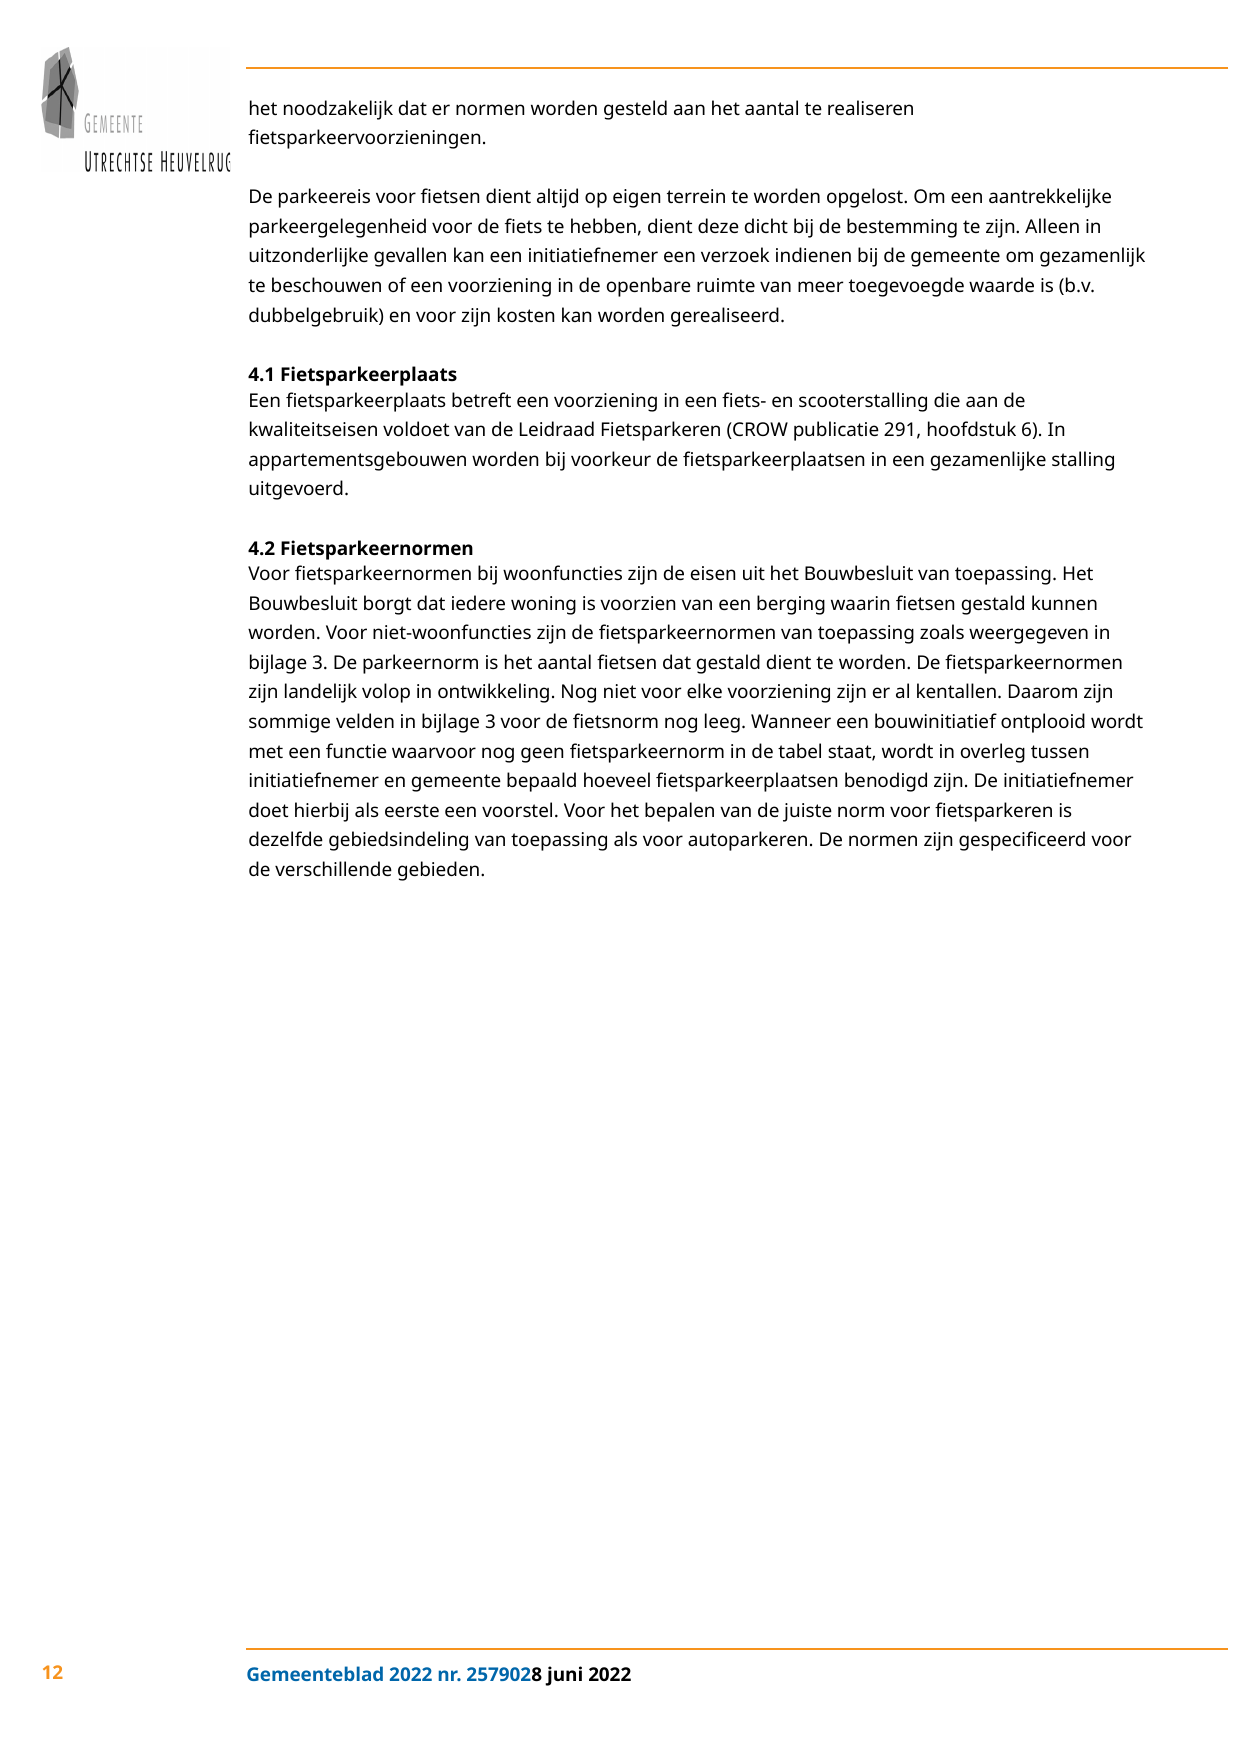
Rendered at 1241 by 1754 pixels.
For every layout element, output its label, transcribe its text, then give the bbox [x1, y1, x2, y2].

text De parkeereis voor fietsen dient altijd op eigen terrein te worden opgelost. Om een aantrekkelijke parkeergelegenheid voor de fiets te hebben, dient deze dicht bij de bestemming te zijn. Alleen in uitzonderlijke gevallen kan een initiatiefnemer een verzoek indienen bij de gemeente om gezamenlijk te beschouwen of een voorziening in de openbare ruimte van meer toegevoegde waarde is (b.v. dubbelgebruik) en voor zijn kosten kan worden gerealiseerd. [248, 183, 1152, 328]
text 4.2 Fietsparkeernormen [248, 535, 1152, 560]
text Voor fietsparkeernormen bij woonfuncties zijn de eisen uit het Bouwbesluit van toepassing. Het Bouwbesluit borgt dat iedere woning is voorzien van een berging waarin fietsen gestald kunnen worden. Voor niet-woonfuncties zijn de fietsparkeernormen van toepassing zoals weergegeven in bijlage 3. De parkeernorm is het aantal fietsen dat gestald dient te worden. De fietsparkeernormen zijn landelijk volop in ontwikkeling. Nog niet voor elke voorziening zijn er al kentallen. Daarom zijn sommige velden in bijlage 3 voor de fietsnorm nog leeg. Wanneer een bouwinitiatief ontplooid wordt met een functie waarvoor nog geen fietsparkeernorm in de tabel staat, wordt in overleg tussen initiatiefnemer en gemeente bepaald hoeveel fietsparkeerplaatsen benodigd zijn. De initiatiefnemer doet hierbij als eerste een voorstel. Voor het bepalen van de juiste norm voor fietsparkeren is dezelfde gebiedsindeling van toepassing als voor autoparkeren. De normen zijn gespecificeerd voor de verschillende gebieden. [248, 560, 1152, 882]
picture [41, 47, 231, 172]
text 4.1 Fietsparkeerplaats [248, 361, 1152, 387]
text het noodzakelijk dat er normen worden gesteld aan het aantal te realiseren fietsparkeervoorzieningen. [248, 95, 1152, 150]
text Een fietsparkeerplaats betreft een voorziening in een fiets- en scooterstalling die aan de kwaliteitseisen voldoet van de Leidraad Fietsparkeren (CROW publicatie 291, hoofdstuk 6). In appartementsgebouwen worden bij voorkeur de fietsparkeerplaatsen in een gezamenlijke stalling uitgevoerd. [248, 387, 1152, 501]
